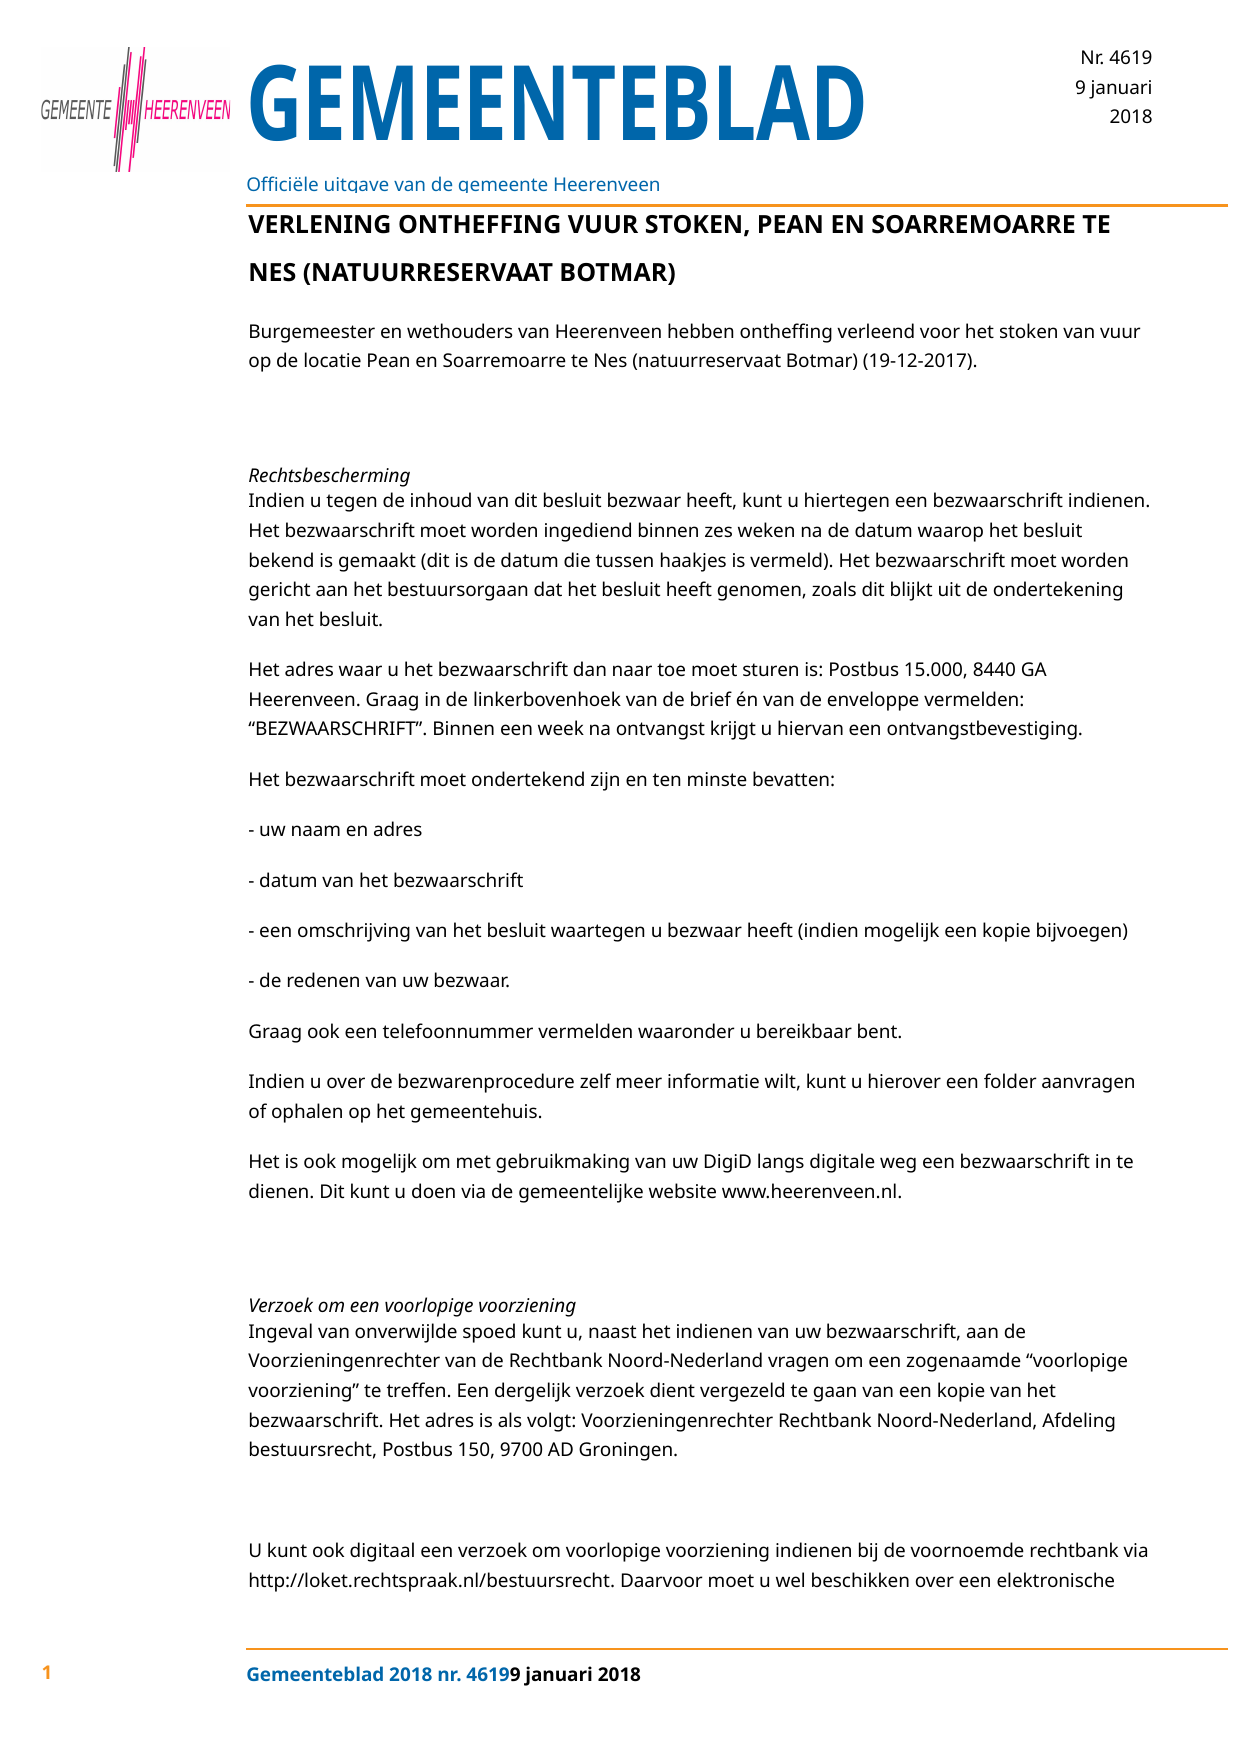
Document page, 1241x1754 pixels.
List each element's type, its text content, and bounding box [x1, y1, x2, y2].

text U kunt ook digitaal een verzoek om voorlopige voorziening indienen bij de voornoemde rechtbank via http://loket.rechtspraak.nl/bestuursrecht. Daarvoor moet u wel beschikken over een elektronische [248, 1537, 1152, 1593]
text Burgemeester en wethouders van Heerenveen hebben ontheffing verleend voor het stoken van vuur op de locatie Pean en Soarremoarre te Nes (natuurreservaat Botmar) (19-12-2017). [248, 318, 1152, 373]
text - datum van het bezwaarschrift [248, 867, 1152, 892]
text Het adres waar u het bezwaarschrift dan naar toe moet sturen is: Postbus 15.000, 8440 GA Heerenveen. Graag in de linkerbovenhoek van de brief én van de enveloppe vermelden: “BEZWAARSCHRIFT”. Binnen een week na ontvangst krijgt u hiervan een ontvangstbevestiging. [248, 656, 1152, 741]
text VERLENING ONTHEFFING VUUR STOKEN, PEAN EN SOARREMOARRE TE NES (NATUURRESERVAAT BOTMAR) [248, 207, 1152, 288]
text Ingeval van onverwijlde spoed kunt u, naast het indienen van uw bezwaarschrift, aan de Voorzieningenrechter van de Rechtbank Noord-Nederland vragen om een zogenaamde “voorlopige voorziening” te treffen. Een dergelijk verzoek dient vergezeld te gaan van een kopie van het bezwaarschrift. Het adres is als volgt: Voorzieningenrechter Rechtbank Noord-Nederland, Afdeling bestuursrecht, Postbus 150, 9700 AD Groningen. [248, 1318, 1152, 1462]
text Indien u tegen de inhoud van dit besluit bezwaar heeft, kunt u hiertegen een bezwaarschrift indienen. Het bezwaarschrift moet worden ingediend binnen zes weken na de datum waarop het besluit bekend is gemaakt (dit is de datum die tussen haakjes is vermeld). Het bezwaarschrift moet worden gericht aan het bestuursorgaan dat het besluit heeft genomen, zoals dit blijkt uit de ondertekening van het besluit. [248, 488, 1152, 632]
text Graag ook een telefoonnummer vermelden waaronder u bereikbaar bent. [248, 1018, 1152, 1044]
text Indien u over de bezwarenprocedure zelf meer informatie wilt, kunt u hierover een folder aanvragen of ophalen op het gemeentehuis. [248, 1068, 1152, 1124]
text - een omschrijving van het besluit waartegen u bezwaar heeft (indien mogelijk een kopie bijvoegen) [248, 917, 1152, 943]
picture [41, 47, 231, 172]
text - de redenen van uw bezwaar. [248, 968, 1152, 993]
text Verzoek om een voorlopige voorziening [248, 1292, 1152, 1318]
text - uw naam en adres [248, 816, 1152, 842]
text Het is ook mogelijk om met gebruikmaking van uw DigiD langs digitale weg een bezwaarschrift in te dienen. Dit kunt u doen via de gemeentelijke website www.heerenveen.nl. [248, 1148, 1152, 1204]
text Het bezwaarschrift moet ondertekend zijn en ten minste bevatten: [248, 766, 1152, 792]
text Rechtsbescherming [248, 462, 1152, 488]
